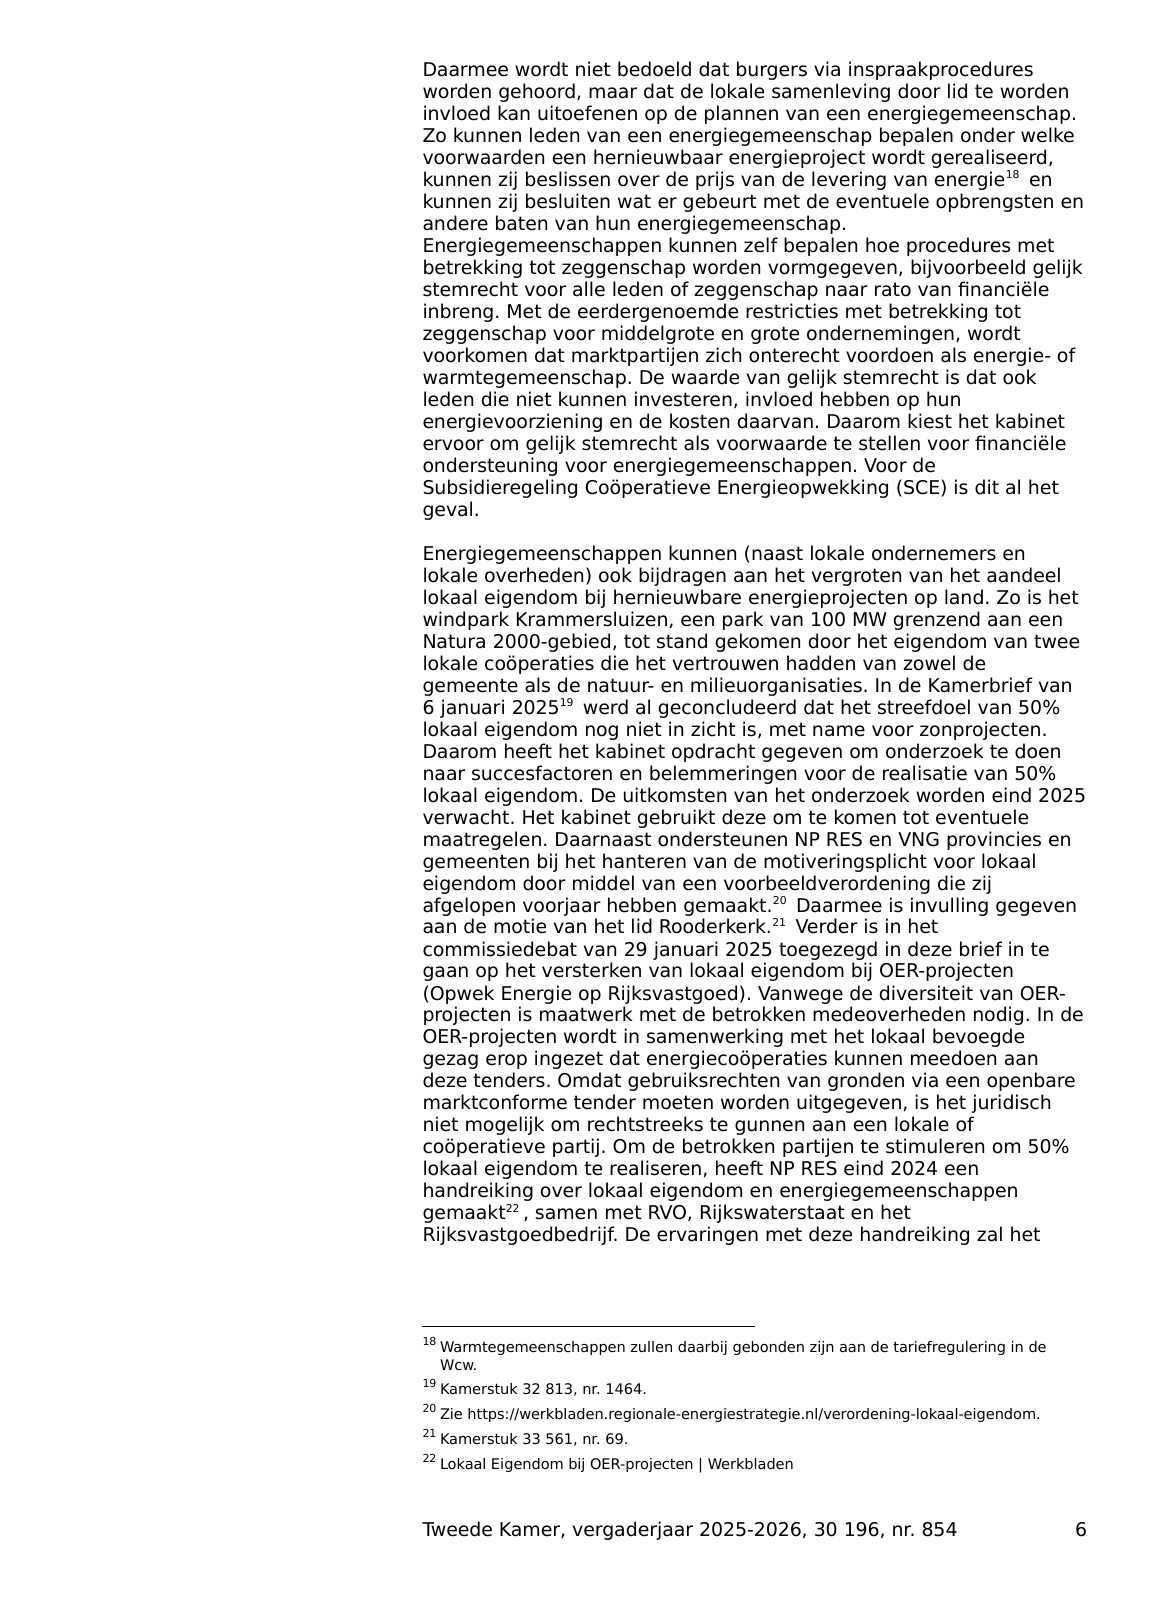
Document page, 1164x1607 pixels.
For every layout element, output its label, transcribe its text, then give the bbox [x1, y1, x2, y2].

text Kamerstuk 33 561, nr. 69. [422, 1427, 1087, 1449]
text Zie https://werkbladen.regionale-energiestrategie.nl/verordening-lokaal-eigendom. [422, 1402, 1087, 1424]
text Warmtegemeenschappen zullen daarbij gebonden zijn aan de tariefregulering in de Wcw. [422, 1335, 1087, 1374]
text Energiegemeenschappen kunnen (naast lokale ondernemers en lokale overheden) ook bijdragen aan het vergroten van het aandeel lokaal eigendom bij hernieuwbare energieprojecten op land. Zo is het windpark Krammersluizen, een park van 100 MW grenzend aan een Natura 2000-gebied, tot stand gekomen door het eigendom van twee lokale coöperaties die het vertrouwen hadden van zowel de gemeente als de natuur- en milieuorganisaties. In de Kamerbrief van 6 januari 2025 werd al geconcludeerd dat het streefdoel van 50% lokaal eigendom nog niet in zicht is, met name voor zonprojecten. Daarom heeft het kabinet opdracht gegeven om onderzoek te doen naar succesfactoren en belemmeringen voor de realisatie van 50% lokaal eigendom. De uitkomsten van het onderzoek worden eind 2025 verwacht. Het kabinet gebruikt deze om te komen tot eventuele maatregelen. Daarnaast ondersteunen NP RES en VNG provincies en gemeenten bij het hanteren van de motiveringsplicht voor lokaal eigendom door middel van een voorbeeldverordening die zij afgelopen voorjaar hebben gemaakt. Daarmee is invulling gegeven aan de motie van het lid Rooderkerk. Verder is in het commissiedebat van 29 januari 2025 toegezegd in deze brief in te gaan op het versterken van lokaal eigendom bij OER-projecten (Opwek Energie op Rijksvastgoed). Vanwege de diversiteit van OER-projecten is maatwerk met de betrokken medeoverheden nodig. In de OER-projecten wordt in samenwerking met het lokaal bevoegde gezag erop ingezet dat energiecoöperaties kunnen meedoen aan deze tenders. Omdat gebruiksrechten van gronden via een openbare marktconforme tender moeten worden uitgegeven, is het juridisch niet mogelijk om rechtstreeks te gunnen aan een lokale of coöperatieve partij. Om de betrokken partijen te stimuleren om 50% lokaal eigendom te realiseren, heeft NP RES eind 2024 een handreiking over lokaal eigendom en energiegemeenschappen gemaakt, samen met RVO, Rijkswaterstaat en het Rijksvastgoedbedrijf. De ervaringen met deze handreiking zal het [422, 543, 1087, 1246]
text Daarmee wordt niet bedoeld dat burgers via inspraakprocedures worden gehoord, maar dat de lokale samenleving door lid te worden invloed kan uitoefenen op de plannen van een energiegemeenschap. Zo kunnen leden van een energiegemeenschap bepalen onder welke voorwaarden een hernieuwbaar energieproject wordt gerealiseerd, kunnen zij beslissen over de prijs van de levering van energie en kunnen zij besluiten wat er gebeurt met de eventuele opbrengsten en andere baten van hun energiegemeenschap. Energiegemeenschappen kunnen zelf bepalen hoe procedures met betrekking tot zeggenschap worden vormgegeven, bijvoorbeeld gelijk stemrecht voor alle leden of zeggenschap naar rato van financiële inbreng. Met de eerdergenoemde restricties met betrekking tot zeggenschap voor middelgrote en grote ondernemingen, wordt voorkomen dat marktpartijen zich onterecht voordoen als energie- of warmtegemeenschap. De waarde van gelijk stemrecht is dat ook leden die niet kunnen investeren, invloed hebben op hun energievoorziening en de kosten daarvan. Daarom kiest het kabinet ervoor om gelijk stemrecht als voorwaarde te stellen voor financiële ondersteuning voor energiegemeenschappen. Voor de Subsidieregeling Coöperatieve Energieopwekking (SCE) is dit al het geval. [422, 59, 1087, 521]
text Lokaal Eigendom bij OER-projecten | Werkbladen [422, 1452, 1087, 1474]
text Kamerstuk 32 813, nr. 1464. [422, 1377, 1087, 1399]
